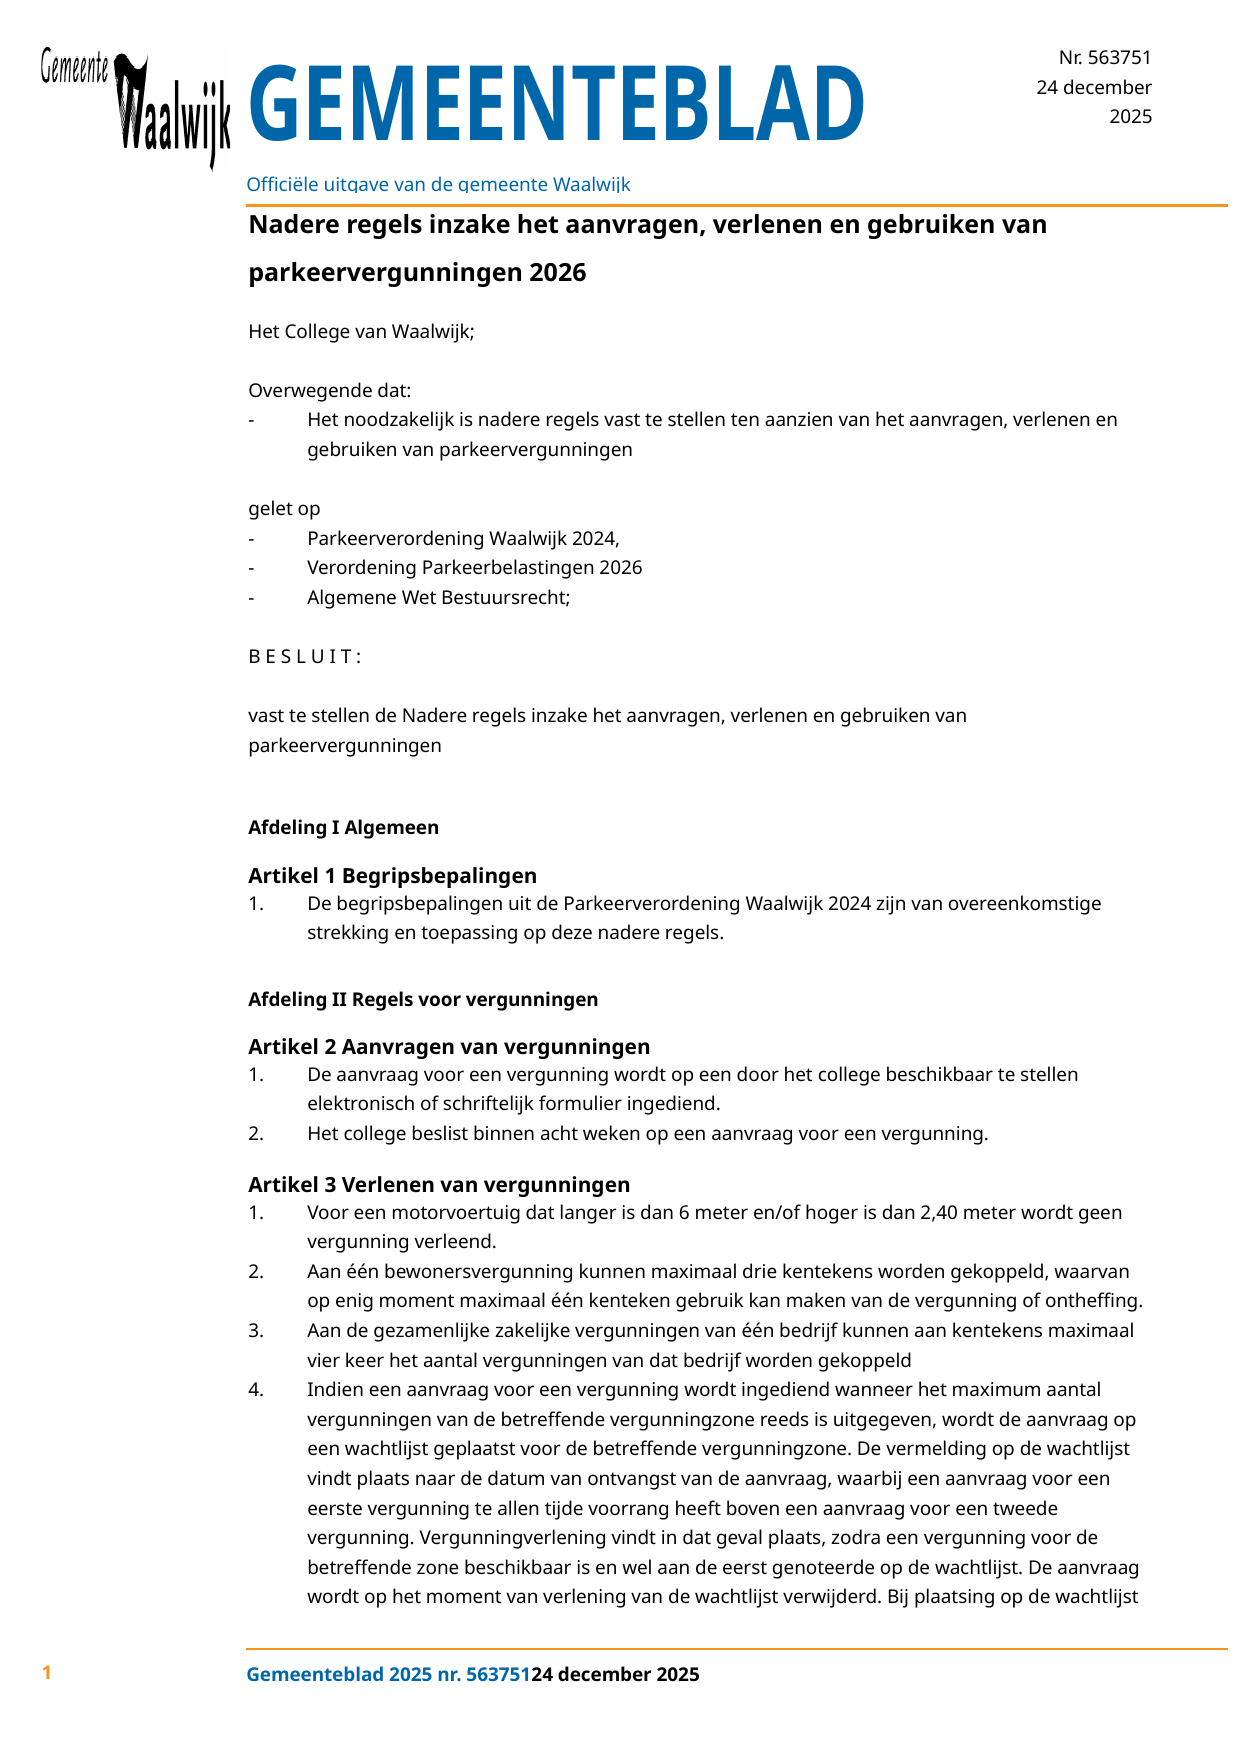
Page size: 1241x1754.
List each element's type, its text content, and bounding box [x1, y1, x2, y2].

list Verordening Parkeerbelastingen 2026 [248, 554, 1152, 580]
list Parkeerverordening Waalwijk 2024, [248, 525, 1152, 551]
text Artikel 1 Begripsbepalingen [248, 861, 1152, 890]
list Aan één bewonersvergunning kunnen maximaal drie kentekens worden gekoppeld, waarvan op enig moment maximaal één kenteken gebruik kan maken van de vergunning of ontheffing. [248, 1258, 1152, 1313]
list De aanvraag voor een vergunning wordt op een door het college beschikbaar te stellen elektronisch of schriftelijk formulier ingediend. [248, 1061, 1152, 1116]
list Aan de gezamenlijke zakelijke vergunningen van één bedrijf kunnen aan kentekens maximaal vier keer het aantal vergunningen van dat bedrijf worden gekoppeld [248, 1317, 1152, 1372]
text Artikel 2 Aanvragen van vergunningen [248, 1032, 1152, 1061]
list Het noodzakelijk is nadere regels vast te stellen ten aanzien van het aanvragen, verlenen en gebruiken van parkeervergunningen [248, 407, 1152, 462]
text Artikel 3 Verlenen van vergunningen [248, 1170, 1152, 1199]
text Nadere regels inzake het aanvragen, verlenen en gebruiken van parkeervergunningen 2026 [248, 207, 1152, 288]
list Het college beslist binnen acht weken op een aanvraag voor een vergunning. [248, 1120, 1152, 1146]
text Afdeling II Regels voor vergunningen [248, 986, 1152, 1012]
list De begripsbepalingen uit de Parkeerverordening Waalwijk 2024 zijn van overeenkomstige strekking en toepassing op deze nadere regels. [248, 890, 1152, 945]
text Afdeling I Algemeen [248, 812, 1152, 841]
list Indien een aanvraag voor een vergunning wordt ingediend wanneer het maximum aantal vergunningen van de betreffende vergunningzone reeds is uitgegeven, wordt de aanvraag op een wachtlijst geplaatst voor de betreffende vergunningzone. De vermelding op de wachtlijst vindt plaats naar de datum van ontvangst van de aanvraag, waarbij een aanvraag voor een eerste vergunning te allen tijde voorrang heeft boven een aanvraag voor een tweede vergunning. Vergunningverlening vindt in dat geval plaats, zodra een vergunning voor de betreffende zone beschikbaar is en wel aan de eerst genoteerde op de wachtlijst. De aanvraag wordt op het moment van verlening van de wachtlijst verwijderd. Bij plaatsing op de wachtlijst [248, 1376, 1152, 1609]
text Overwegende dat: [248, 377, 1152, 403]
picture [41, 47, 231, 172]
text Het College van Waalwijk; [248, 318, 1152, 344]
text gelet op [248, 495, 1152, 521]
list Algemene Wet Bestuursrecht; [248, 584, 1152, 610]
list Voor een motorvoertuig dat langer is dan 6 meter en/of hoger is dan 2,40 meter wordt geen vergunning verleend. [248, 1199, 1152, 1254]
text vast te stellen de Nadere regels inzake het aanvragen, verlenen en gebruiken van parkeervergunningen [248, 702, 1152, 758]
text B E S L U I T : [248, 643, 1152, 669]
